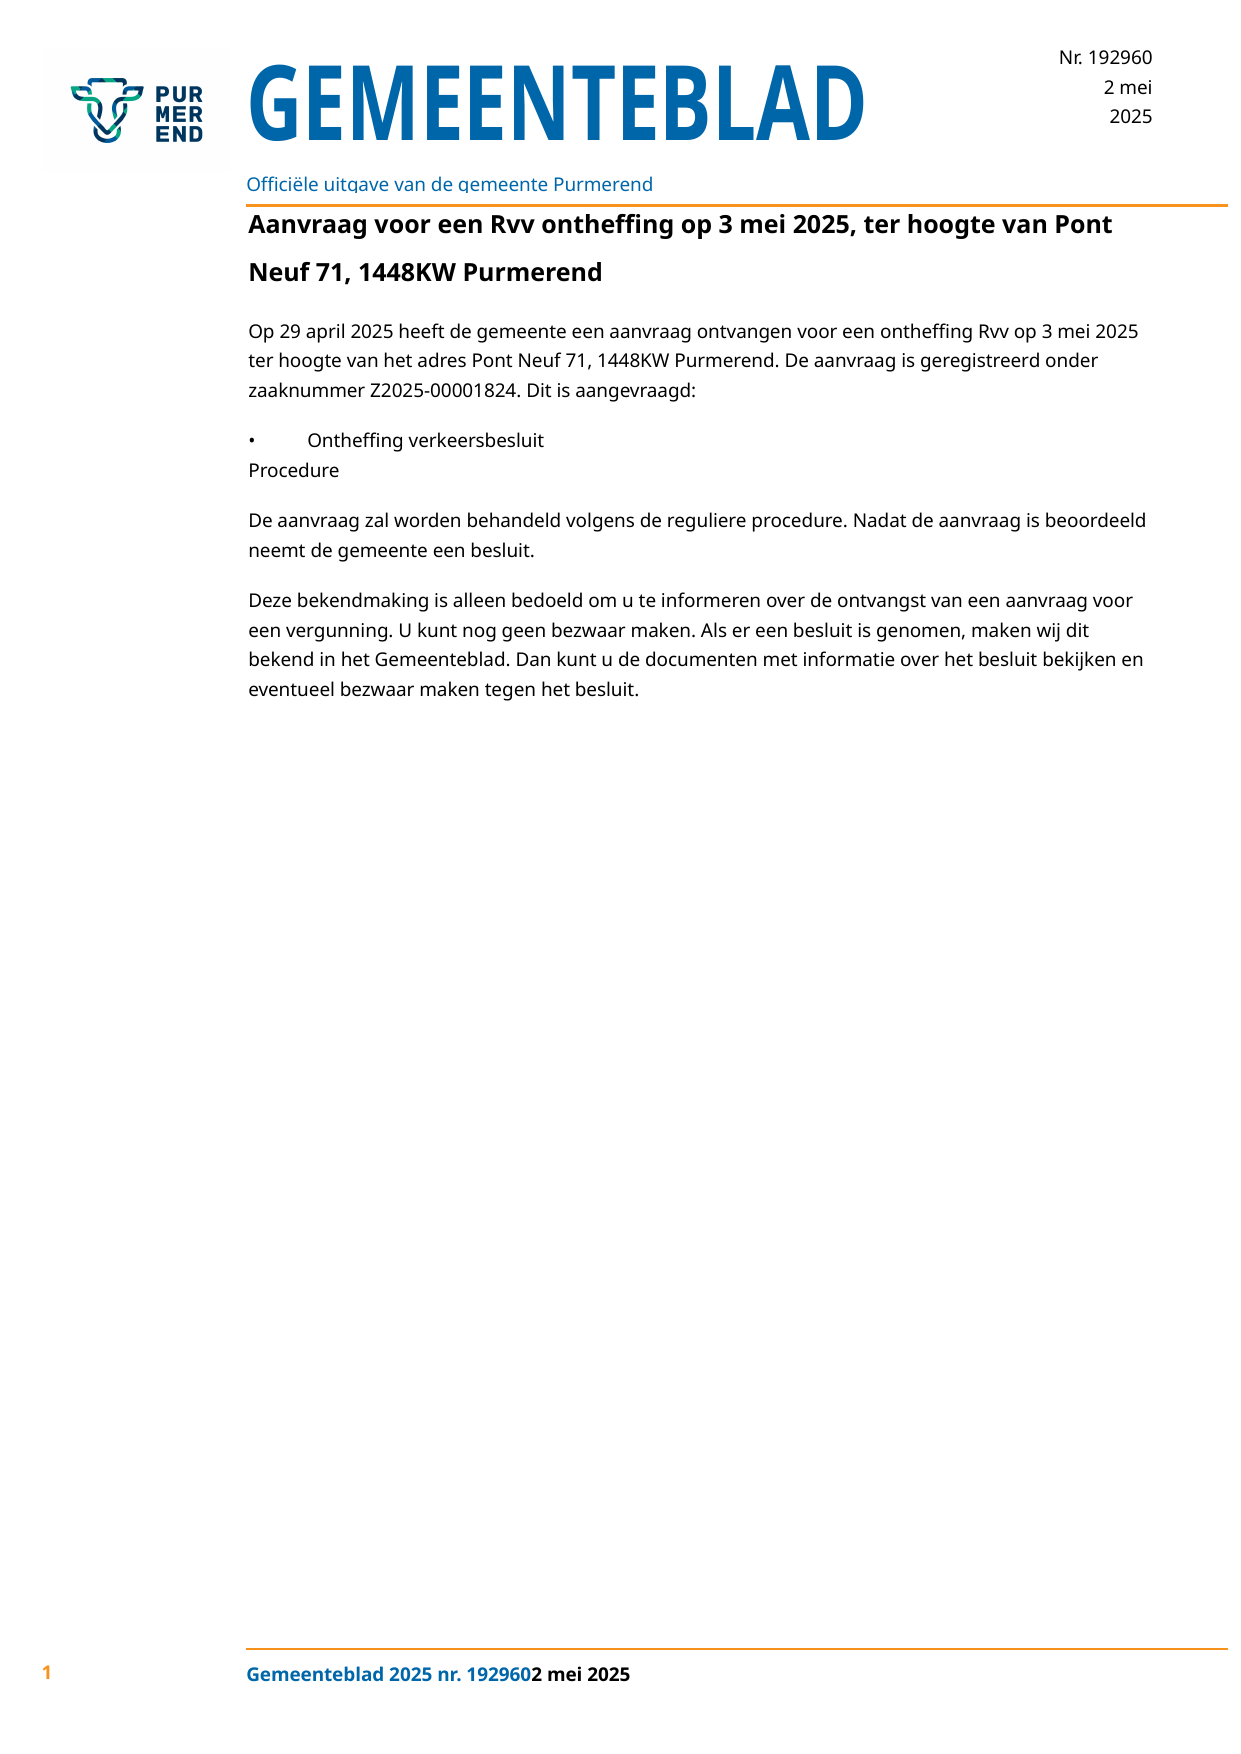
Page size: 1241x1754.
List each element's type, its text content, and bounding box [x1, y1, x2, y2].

text Procedure [248, 457, 1152, 483]
text Aanvraag voor een Rvv ontheffing op 3 mei 2025, ter hoogte van Pont Neuf 71, 1448KW Purmerend [248, 207, 1152, 288]
picture [41, 47, 231, 172]
text Op 29 april 2025 heeft de gemeente een aanvraag ontvangen voor een ontheffing Rvv op 3 mei 2025 ter hoogte van het adres Pont Neuf 71, 1448KW Purmerend. De aanvraag is geregistreerd onder zaaknummer Z2025-00001824. Dit is aangevraagd: [248, 318, 1152, 403]
list Ontheffing verkeersbesluit [248, 427, 1152, 453]
text De aanvraag zal worden behandeld volgens de reguliere procedure. Nadat de aanvraag is beoordeeld neemt de gemeente een besluit. [248, 507, 1152, 563]
text Deze bekendmaking is alleen bedoeld om u te informeren over de ontvangst van een aanvraag voor een vergunning. U kunt nog geen bezwaar maken. Als er een besluit is genomen, maken wij dit bekend in het Gemeenteblad. Dan kunt u de documenten met informatie over het besluit bekijken en eventueel bezwaar maken tegen het besluit. [248, 587, 1152, 702]
